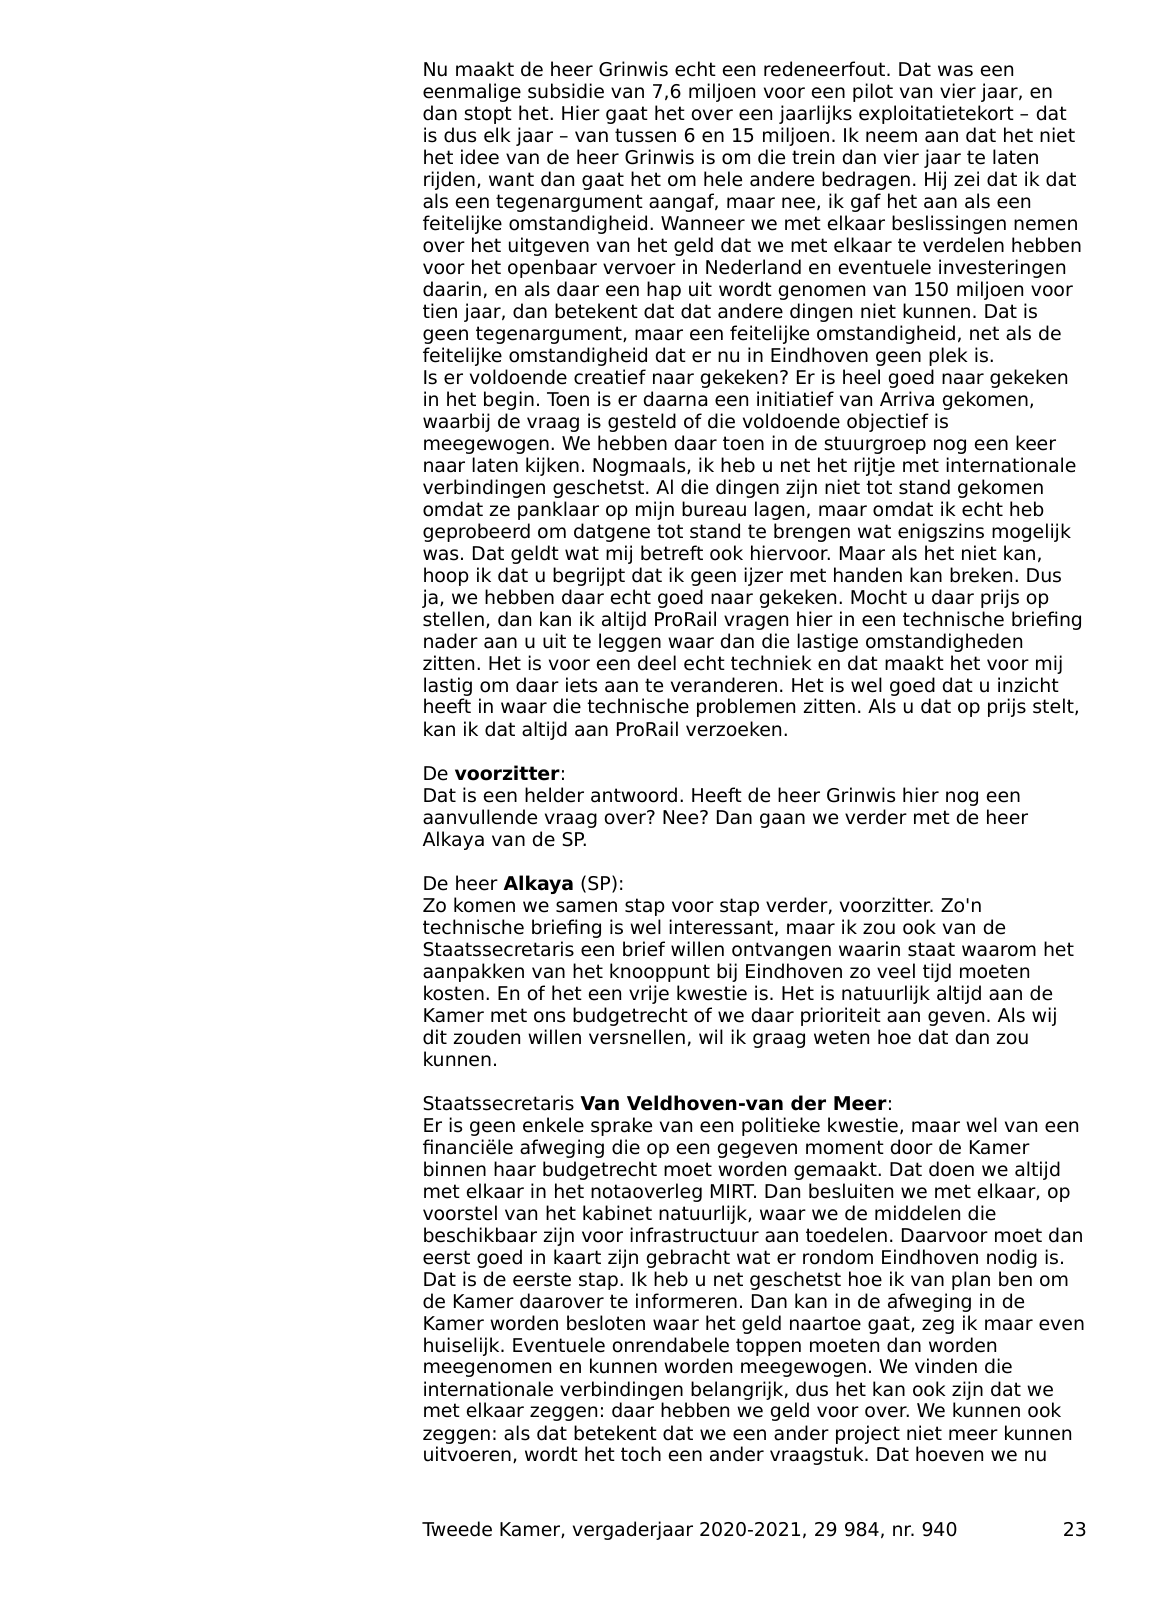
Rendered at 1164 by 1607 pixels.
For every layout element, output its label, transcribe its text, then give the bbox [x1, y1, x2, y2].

text De heer Alkaya (SP): [422, 873, 1087, 895]
text Is er voldoende creatief naar gekeken? Er is heel goed naar gekeken in het begin. Toen is er daarna een initiatief van Arriva gekomen, waarbij de vraag is gesteld of die voldoende objectief is meegewogen. We hebben daar toen in de stuurgroep nog een keer naar laten kijken. Nogmaals, ik heb u net het rijtje met internationale verbindingen geschetst. Al die dingen zijn niet tot stand gekomen omdat ze panklaar op mijn bureau lagen, maar omdat ik echt heb geprobeerd om datgene tot stand te brengen wat enigszins mogelijk was. Dat geldt wat mij betreft ook hiervoor. Maar als het niet kan, hoop ik dat u begrijpt dat ik geen ijzer met handen kan breken. Dus ja, we hebben daar echt goed naar gekeken. Mocht u daar prijs op stellen, dan kan ik altijd ProRail vragen hier in een technische briefing nader aan u uit te leggen waar dan die lastige omstandigheden zitten. Het is voor een deel echt techniek en dat maakt het voor mij lastig om daar iets aan te veranderen. Het is wel goed dat u inzicht heeft in waar die technische problemen zitten. Als u dat op prijs stelt, kan ik dat altijd aan ProRail verzoeken. [422, 367, 1087, 740]
text Dat is een helder antwoord. Heeft de heer Grinwis hier nog een aanvullende vraag over? Nee? Dan gaan we verder met de heer Alkaya van de SP. [422, 784, 1087, 851]
text Staatssecretaris Van Veldhoven-van der Meer: [422, 1093, 1087, 1115]
text De voorzitter: [422, 763, 1087, 784]
text Nu maakt de heer Grinwis echt een redeneerfout. Dat was een eenmalige subsidie van 7,6 miljoen voor een pilot van vier jaar, en dan stopt het. Hier gaat het over een jaarlijks exploitatietekort – dat is dus elk jaar – van tussen 6 en 15 miljoen. Ik neem aan dat het niet het idee van de heer Grinwis is om die trein dan vier jaar te laten rijden, want dan gaat het om hele andere bedragen. Hij zei dat ik dat als een tegenargument aangaf, maar nee, ik gaf het aan als een feitelijke omstandigheid. Wanneer we met elkaar beslissingen nemen over het uitgeven van het geld dat we met elkaar te verdelen hebben voor het openbaar vervoer in Nederland en eventuele investeringen daarin, en als daar een hap uit wordt genomen van 150 miljoen voor tien jaar, dan betekent dat dat andere dingen niet kunnen. Dat is geen tegenargument, maar een feitelijke omstandigheid, net als de feitelijke omstandigheid dat er nu in Eindhoven geen plek is. [422, 59, 1087, 367]
text Er is geen enkele sprake van een politieke kwestie, maar wel van een financiële afweging die op een gegeven moment door de Kamer binnen haar budgetrecht moet worden gemaakt. Dat doen we altijd met elkaar in het notaoverleg MIRT. Dan besluiten we met elkaar, op voorstel van het kabinet natuurlijk, waar we de middelen die beschikbaar zijn voor infrastructuur aan toedelen. Daarvoor moet dan eerst goed in kaart zijn gebracht wat er rondom Eindhoven nodig is. Dat is de eerste stap. Ik heb u net geschetst hoe ik van plan ben om de Kamer daarover te informeren. Dan kan in de afweging in de Kamer worden besloten waar het geld naartoe gaat, zeg ik maar even huiselijk. Eventuele onrendabele toppen moeten dan worden meegenomen en kunnen worden meegewogen. We vinden die internationale verbindingen belangrijk, dus het kan ook zijn dat we met elkaar zeggen: daar hebben we geld voor over. We kunnen ook zeggen: als dat betekent dat we een ander project niet meer kunnen uitvoeren, wordt het toch een ander vraagstuk. Dat hoeven we nu [422, 1115, 1087, 1466]
text Zo komen we samen stap voor stap verder, voorzitter. Zo'n technische briefing is wel interessant, maar ik zou ook van de Staatssecretaris een brief willen ontvangen waarin staat waarom het aanpakken van het knooppunt bij Eindhoven zo veel tijd moeten kosten. En of het een vrije kwestie is. Het is natuurlijk altijd aan de Kamer met ons budgetrecht of we daar prioriteit aan geven. Als wij dit zouden willen versnellen, wil ik graag weten hoe dat dan zou kunnen. [422, 895, 1087, 1071]
